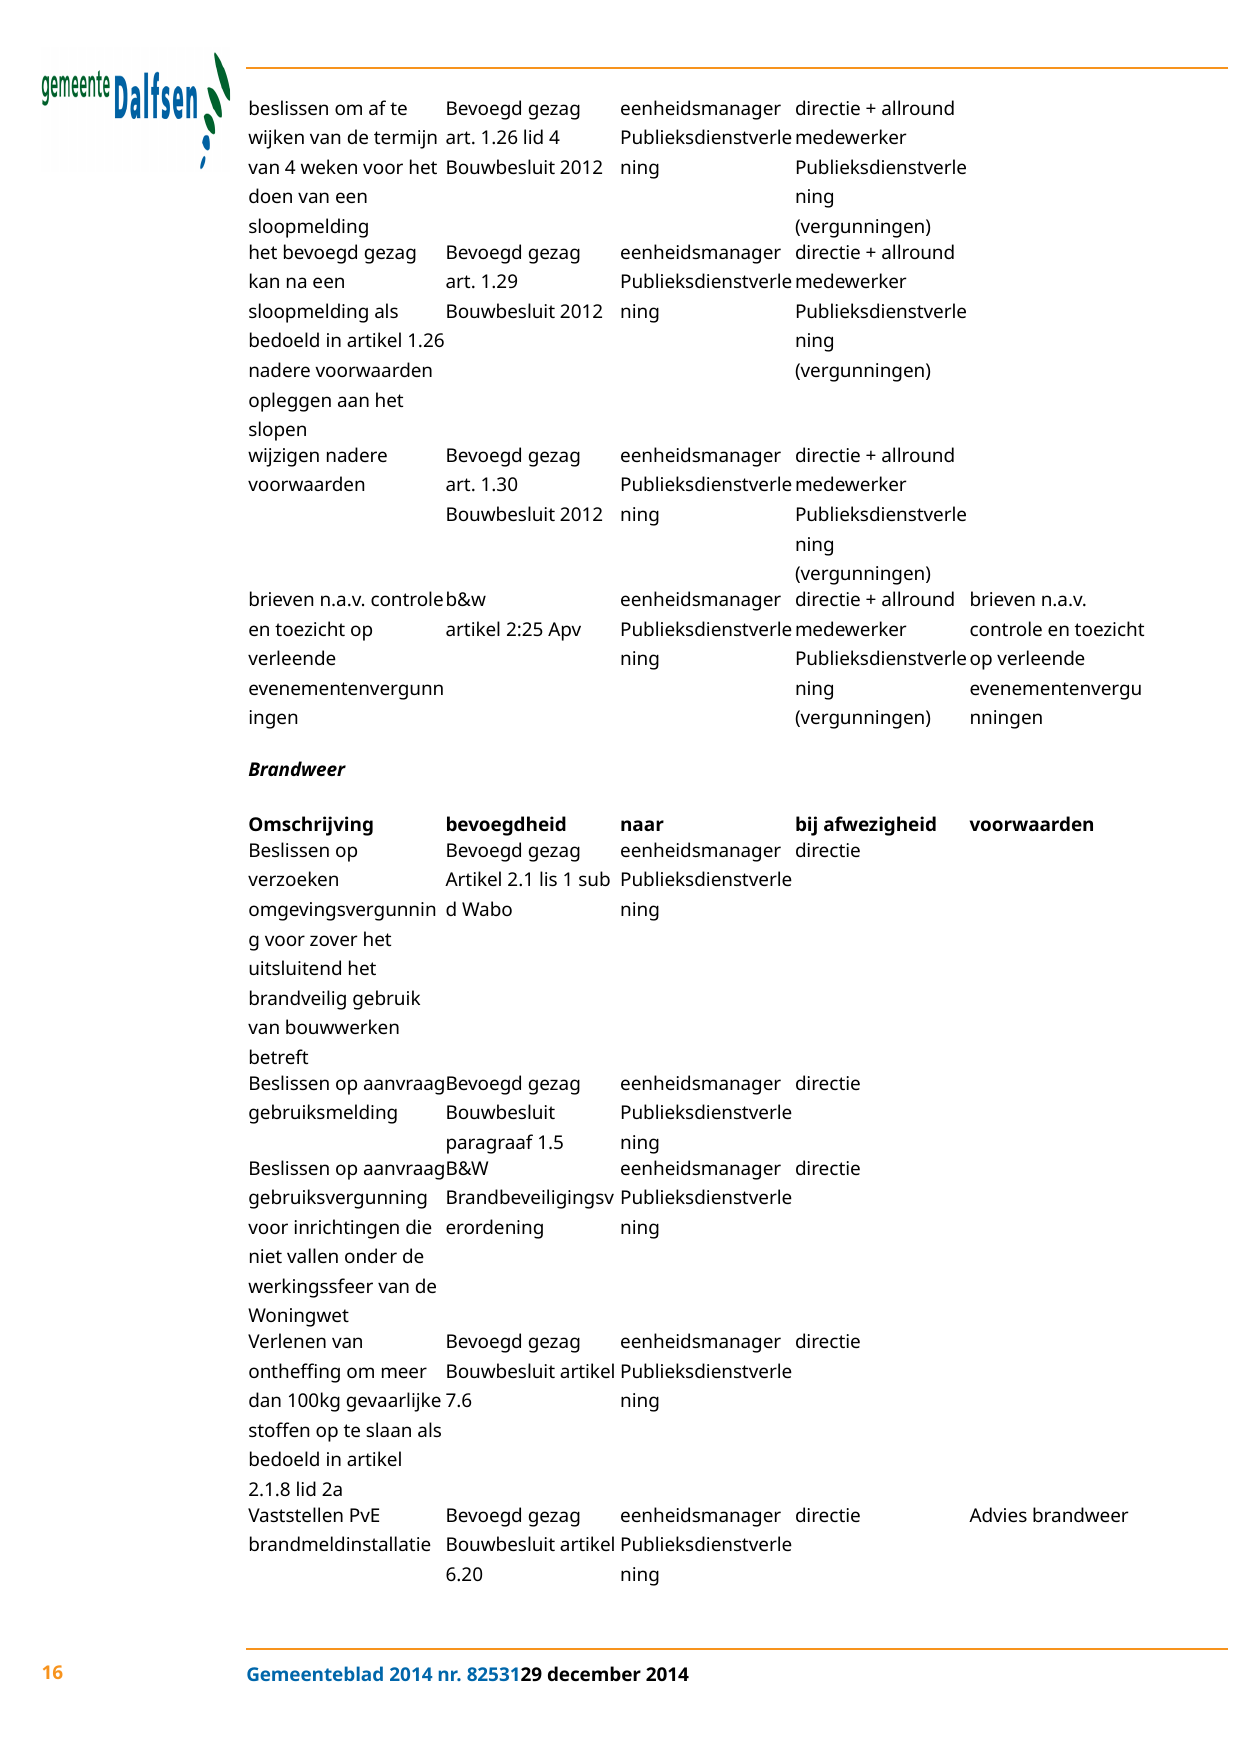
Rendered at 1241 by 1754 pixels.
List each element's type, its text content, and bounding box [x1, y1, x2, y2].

table_cell wijzigen nadere voorwaarden [248, 442, 445, 586]
table_cell eenheidsmanager Publieksdienstverlening [620, 95, 795, 239]
table_cell [969, 837, 1152, 1070]
table_cell eenheidsmanager Publieksdienstverlening [620, 1328, 795, 1502]
table_cell brieven n.a.v. controle en toezicht op verleende evenementenvergunningen [248, 586, 445, 730]
table_cell directie + allround medewerker Publieksdienstverlening (vergunningen) [795, 586, 969, 730]
table_cell eenheidsmanager Publieksdienstverlening [620, 239, 795, 442]
table_cell Bevoegd gezag art. 1.26 lid 4 Bouwbesluit 2012 [445, 95, 620, 239]
table_cell Bevoegd gezag Bouwbesluit artikel 7.6 [445, 1328, 620, 1502]
table_cell [969, 1155, 1152, 1328]
table_cell Vaststellen PvE brandmeldinstallatie [248, 1502, 445, 1587]
table_cell [969, 1070, 1152, 1155]
table_cell Beslissen op verzoeken omgevingsvergunning voor zover het uitsluitend het brandveilig gebruik van bouwwerken betreft [248, 837, 445, 1070]
table_cell b&w artikel 2:25 Apv [445, 586, 620, 730]
table_cell directie + allround medewerker Publieksdienstverlening (vergunningen) [795, 95, 969, 239]
table_cell directie [795, 1155, 969, 1328]
table_cell eenheidsmanager Publieksdienstverlening [620, 1502, 795, 1587]
table_cell Bevoegd gezag Artikel 2.1 lis 1 sub d Wabo [445, 837, 620, 1070]
table_header Omschrijving [248, 811, 445, 837]
table_cell eenheidsmanager Publieksdienstverlening [620, 837, 795, 1070]
table_cell [969, 95, 1152, 239]
table_cell het bevoegd gezag kan na een sloopmelding als bedoeld in artikel 1.26 nadere voorwaarden opleggen aan het slopen [248, 239, 445, 442]
table_cell Bevoegd gezag Bouwbesluit paragraaf 1.5 [445, 1070, 620, 1155]
table_cell directie [795, 1070, 969, 1155]
table_cell Bevoegd gezag Bouwbesluit artikel 6.20 [445, 1502, 620, 1587]
table_cell directie [795, 1502, 969, 1587]
table_cell directie + allround medewerker Publieksdienstverlening (vergunningen) [795, 442, 969, 586]
table_header naar [620, 811, 795, 837]
table_cell directie + allround medewerker Publieksdienstverlening (vergunningen) [795, 239, 969, 442]
table_cell Beslissen op aanvraag gebruiksmelding [248, 1070, 445, 1155]
table_header bevoegdheid [445, 811, 620, 837]
table_cell eenheidsmanager Publieksdienstverlening [620, 1070, 795, 1155]
table_cell eenheidsmanager Publieksdienstverlening [620, 1155, 795, 1328]
table_cell Bevoegd gezag art. 1.29 Bouwbesluit 2012 [445, 239, 620, 442]
text Brandweer [248, 756, 1152, 782]
table_header voorwaarden [969, 811, 1152, 837]
table_cell [969, 442, 1152, 586]
table_cell beslissen om af te wijken van de termijn van 4 weken voor het doen van een sloopmelding [248, 95, 445, 239]
table_cell [969, 1328, 1152, 1502]
table_cell Beslissen op aanvraag gebruiksvergunning voor inrichtingen die niet vallen onder de werkingssfeer van de Woningwet [248, 1155, 445, 1328]
table_cell Bevoegd gezag art. 1.30 Bouwbesluit 2012 [445, 442, 620, 586]
table_cell B&W Brandbeveiligingsverordening [445, 1155, 620, 1328]
table_cell Advies brandweer [969, 1502, 1152, 1587]
table_cell directie [795, 1328, 969, 1502]
table_header bij afwezigheid [795, 811, 969, 837]
picture [41, 47, 231, 172]
table_cell eenheidsmanager Publieksdienstverlening [620, 442, 795, 586]
table_cell brieven n.a.v. controle en toezicht op verleende evenementenvergunningen [969, 586, 1152, 730]
table_cell [969, 239, 1152, 442]
table_cell Verlenen van ontheffing om meer dan 100kg gevaarlijke stoffen op te slaan als bedoeld in artikel 2.1.8 lid 2a [248, 1328, 445, 1502]
table_cell directie [795, 837, 969, 1070]
table_cell eenheidsmanager Publieksdienstverlening [620, 586, 795, 730]
